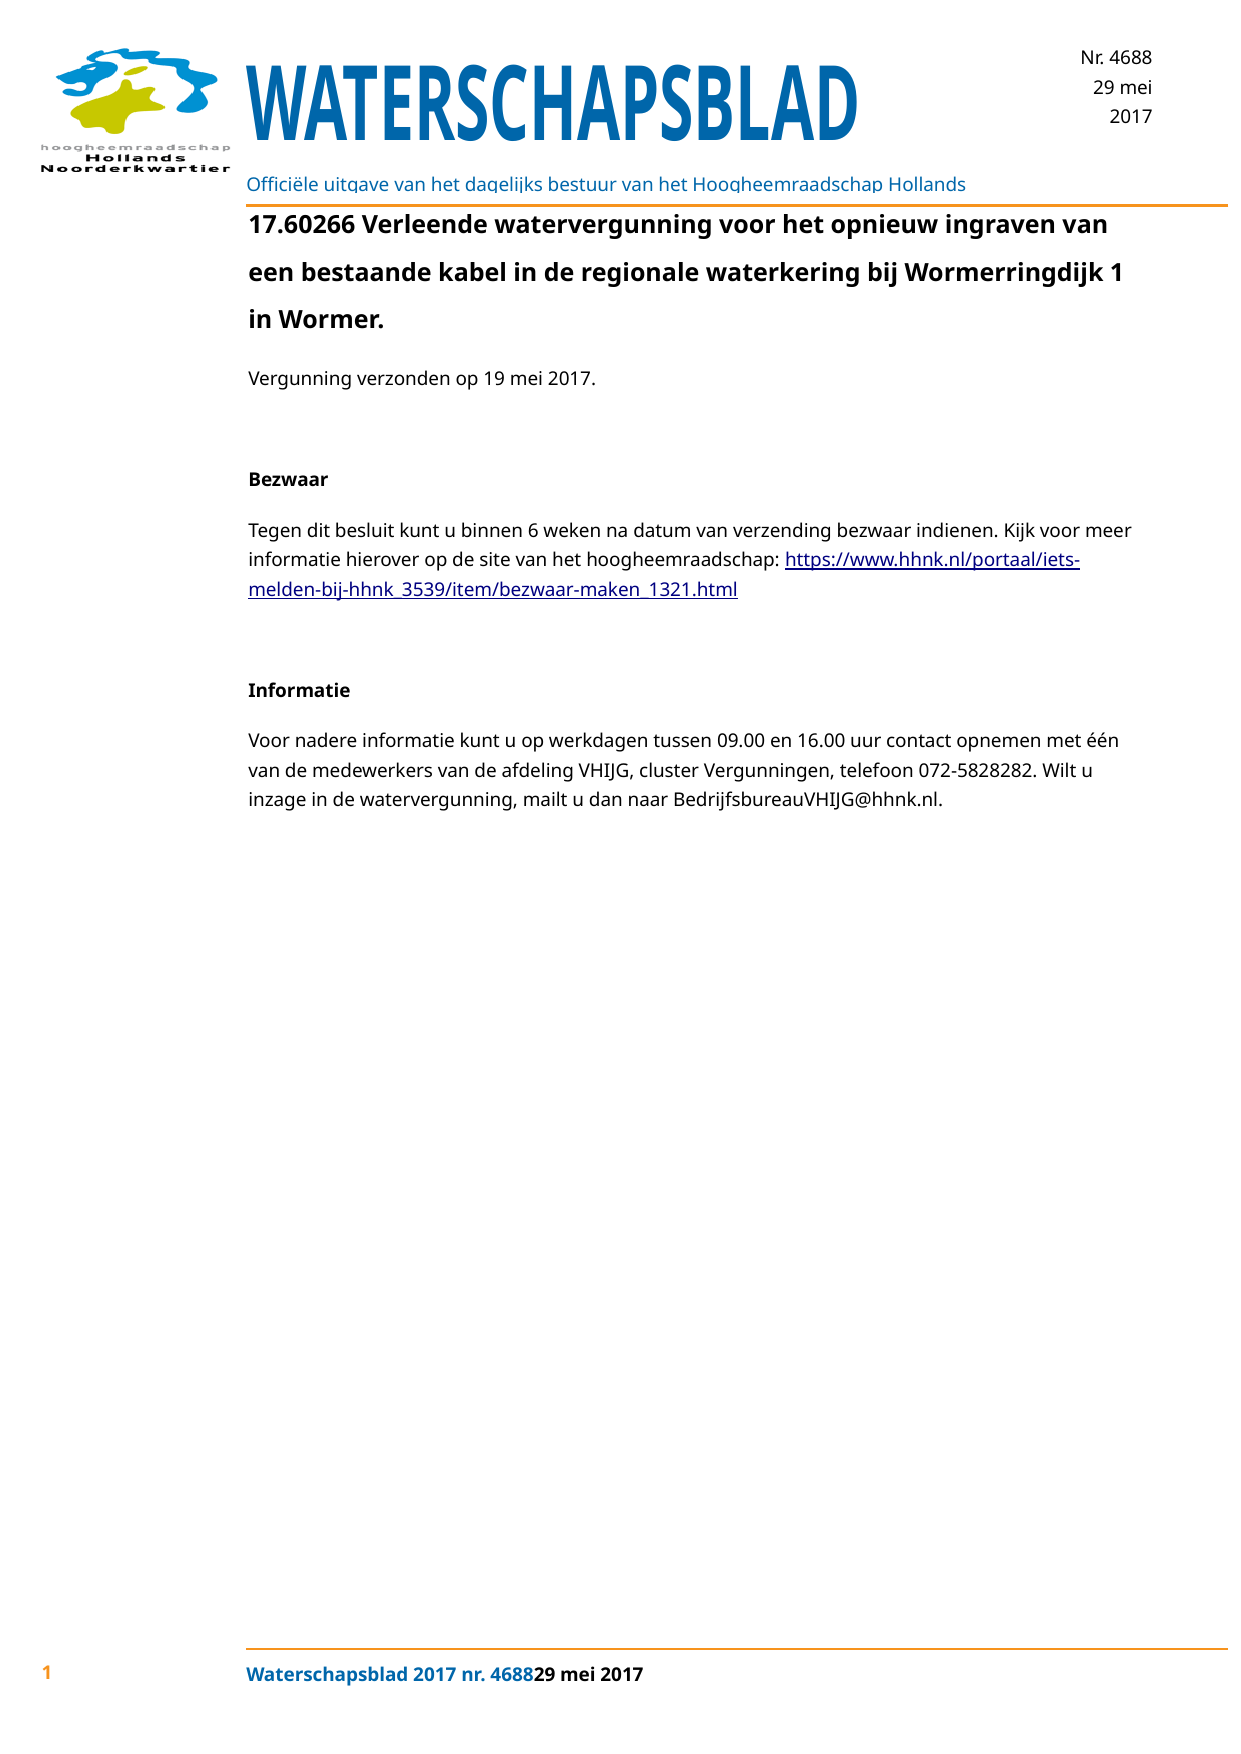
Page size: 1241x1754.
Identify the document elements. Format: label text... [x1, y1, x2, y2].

text Tegen dit besluit kunt u binnen 6 weken na datum van verzending bezwaar indienen. Kijk voor meer informatie hierover op de site van het hoogheemraadschap: https://www.hhnk.nl/portaal/iets-melden-bij-hhnk_3539/item/bezwaar-maken_1321.html [248, 517, 1152, 602]
picture [41, 47, 231, 172]
text 17.60266 Verleende watervergunning voor het opnieuw ingraven van een bestaande kabel in de regionale waterkering bij Wormerringdijk 1 in Wormer. [248, 207, 1152, 336]
text Voor nadere informatie kunt u op werkdagen tussen 09.00 en 16.00 uur contact opnemen met één van de medewerkers van de afdeling VHIJG, cluster Vergunningen, telefoon 072-5828282. Wilt u inzage in de watervergunning, mailt u dan naar BedrijfsbureauVHIJG@hhnk.nl. [248, 727, 1152, 812]
text Vergunning verzonden op 19 mei 2017. [248, 366, 1152, 391]
text Bezwaar [248, 466, 1152, 492]
text Informatie [248, 677, 1152, 702]
